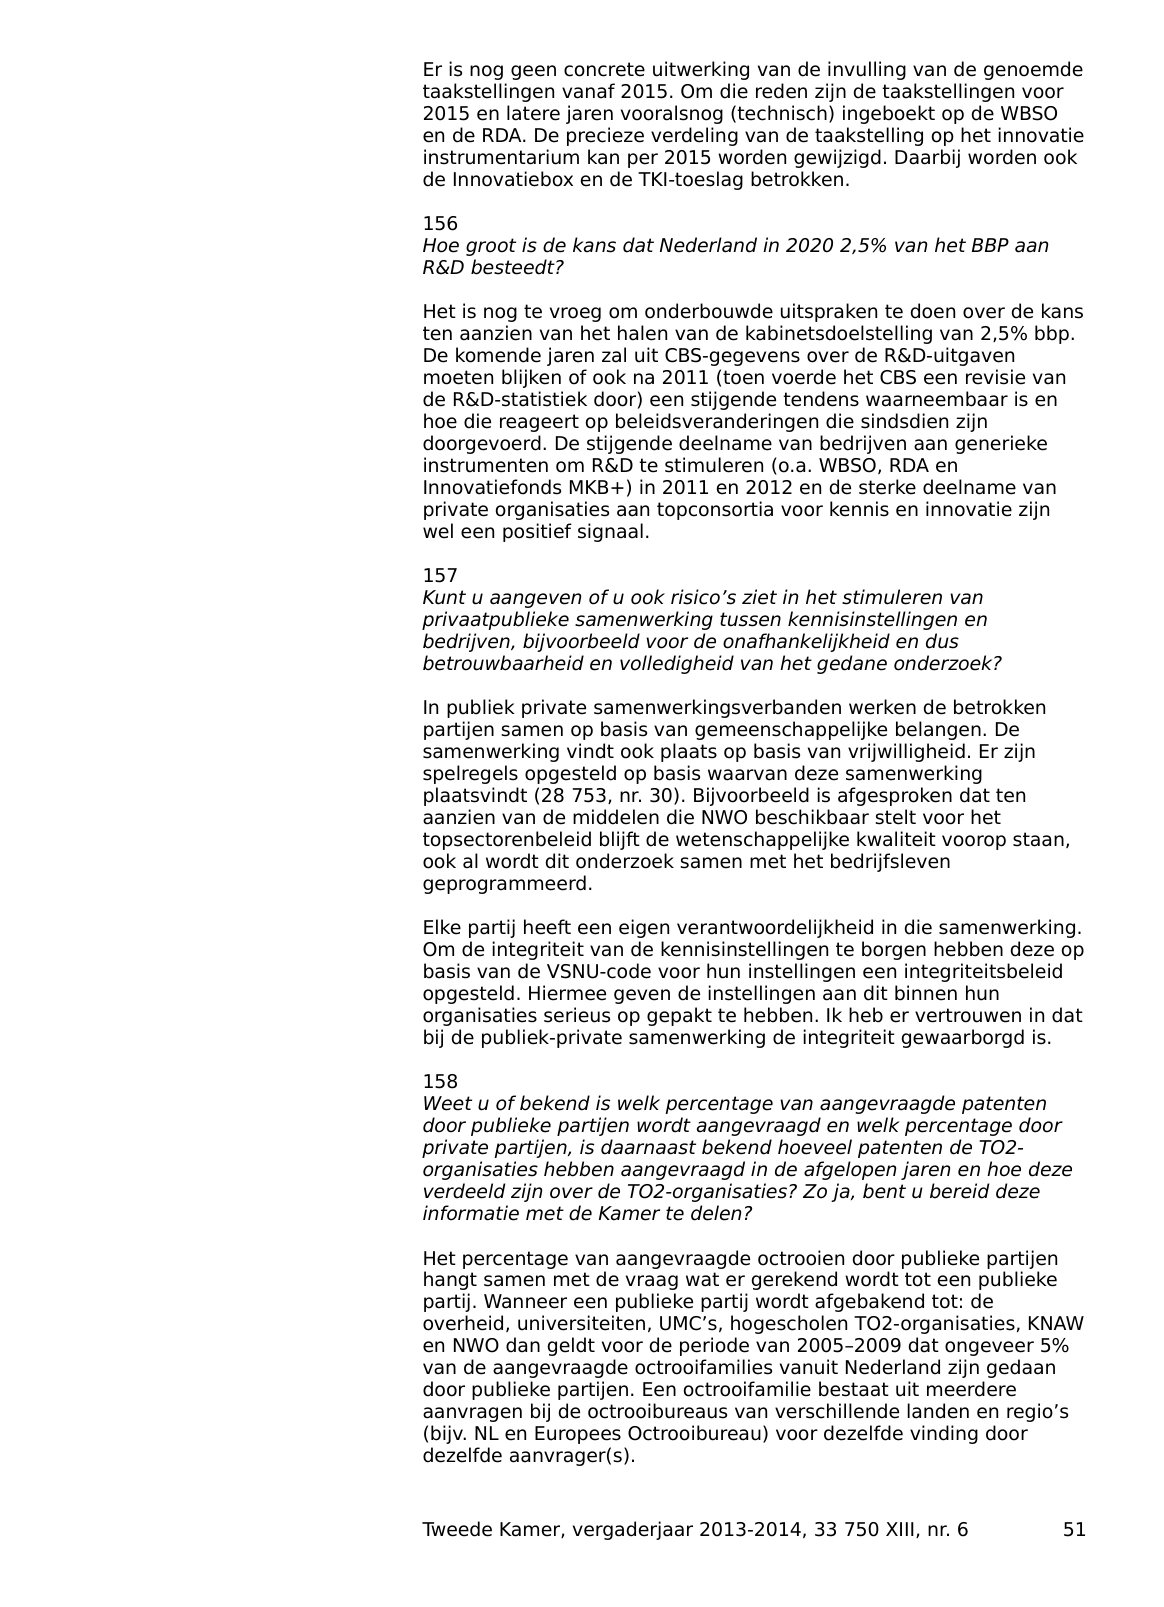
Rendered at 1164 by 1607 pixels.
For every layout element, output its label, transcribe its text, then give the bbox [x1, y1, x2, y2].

text Weet u of bekend is welk percentage van aangevraagde patenten door publieke partijen wordt aangevraagd en welk percentage door private partijen, is daarnaast bekend hoeveel patenten de TO2-organisaties hebben aangevraagd in de afgelopen jaren en hoe deze verdeeld zijn over de TO2-organisaties? Zo ja, bent u bereid deze informatie met de Kamer te delen? [422, 1093, 1087, 1225]
text Elke partij heeft een eigen verantwoordelijkheid in die samenwerking. Om de integriteit van de kennisinstellingen te borgen hebben deze op basis van de VSNU-code voor hun instellingen een integriteitsbeleid opgesteld. Hiermee geven de instellingen aan dit binnen hun organisaties serieus op gepakt te hebben. Ik heb er vertrouwen in dat bij de publiek-private samenwerking de integriteit gewaarborgd is. [422, 917, 1087, 1049]
text Het percentage van aangevraagde octrooien door publieke partijen hangt samen met de vraag wat er gerekend wordt tot een publieke partij. Wanneer een publieke partij wordt afgebakend tot: de overheid, universiteiten, UMC’s, hogescholen TO2-organisaties, KNAW en NWO dan geldt voor de periode van 2005–2009 dat ongeveer 5% van de aangevraagde octrooifamilies vanuit Nederland zijn gedaan door publieke partijen. Een octrooifamilie bestaat uit meerdere aanvragen bij de octrooibureaus van verschillende landen en regio’s (bijv. NL en Europees Octrooibureau) voor dezelfde vinding door dezelfde aanvrager(s). [422, 1247, 1087, 1467]
text Het is nog te vroeg om onderbouwde uitspraken te doen over de kans ten aanzien van het halen van de kabinetsdoelstelling van 2,5% bbp. De komende jaren zal uit CBS-gegevens over de R&D-uitgaven moeten blijken of ook na 2011 (toen voerde het CBS een revisie van de R&D-statistiek door) een stijgende tendens waarneembaar is en hoe die reageert op beleidsveranderingen die sindsdien zijn doorgevoerd. De stijgende deelname van bedrijven aan generieke instrumenten om R&D te stimuleren (o.a. WBSO, RDA en Innovatiefonds MKB+) in 2011 en 2012 en de sterke deelname van private organisaties aan topconsortia voor kennis en innovatie zijn wel een positief signaal. [422, 301, 1087, 543]
text Hoe groot is de kans dat Nederland in 2020 2,5% van het BBP aan R&D besteedt? [422, 235, 1087, 279]
text Kunt u aangeven of u ook risico’s ziet in het stimuleren van privaatpublieke samenwerking tussen kennisinstellingen en bedrijven, bijvoorbeeld voor de onafhankelijkheid en dus betrouwbaarheid en volledigheid van het gedane onderzoek? [422, 587, 1087, 675]
text 158 [422, 1071, 1087, 1093]
text In publiek private samenwerkingsverbanden werken de betrokken partijen samen op basis van gemeenschappelijke belangen. De samenwerking vindt ook plaats op basis van vrijwilligheid. Er zijn spelregels opgesteld op basis waarvan deze samenwerking plaatsvindt (28 753, nr. 30). Bijvoorbeeld is afgesproken dat ten aanzien van de middelen die NWO beschikbaar stelt voor het topsectorenbeleid blijft de wetenschappelijke kwaliteit voorop staan, ook al wordt dit onderzoek samen met het bedrijfsleven geprogrammeerd. [422, 697, 1087, 895]
text 157 [422, 565, 1087, 587]
text 156 [422, 213, 1087, 235]
text Er is nog geen concrete uitwerking van de invulling van de genoemde taakstellingen vanaf 2015. Om die reden zijn de taakstellingen voor 2015 en latere jaren vooralsnog (technisch) ingeboekt op de WBSO en de RDA. De precieze verdeling van de taakstelling op het innovatie instrumentarium kan per 2015 worden gewijzigd. Daarbij worden ook de Innovatiebox en de TKI-toeslag betrokken. [422, 59, 1087, 191]
